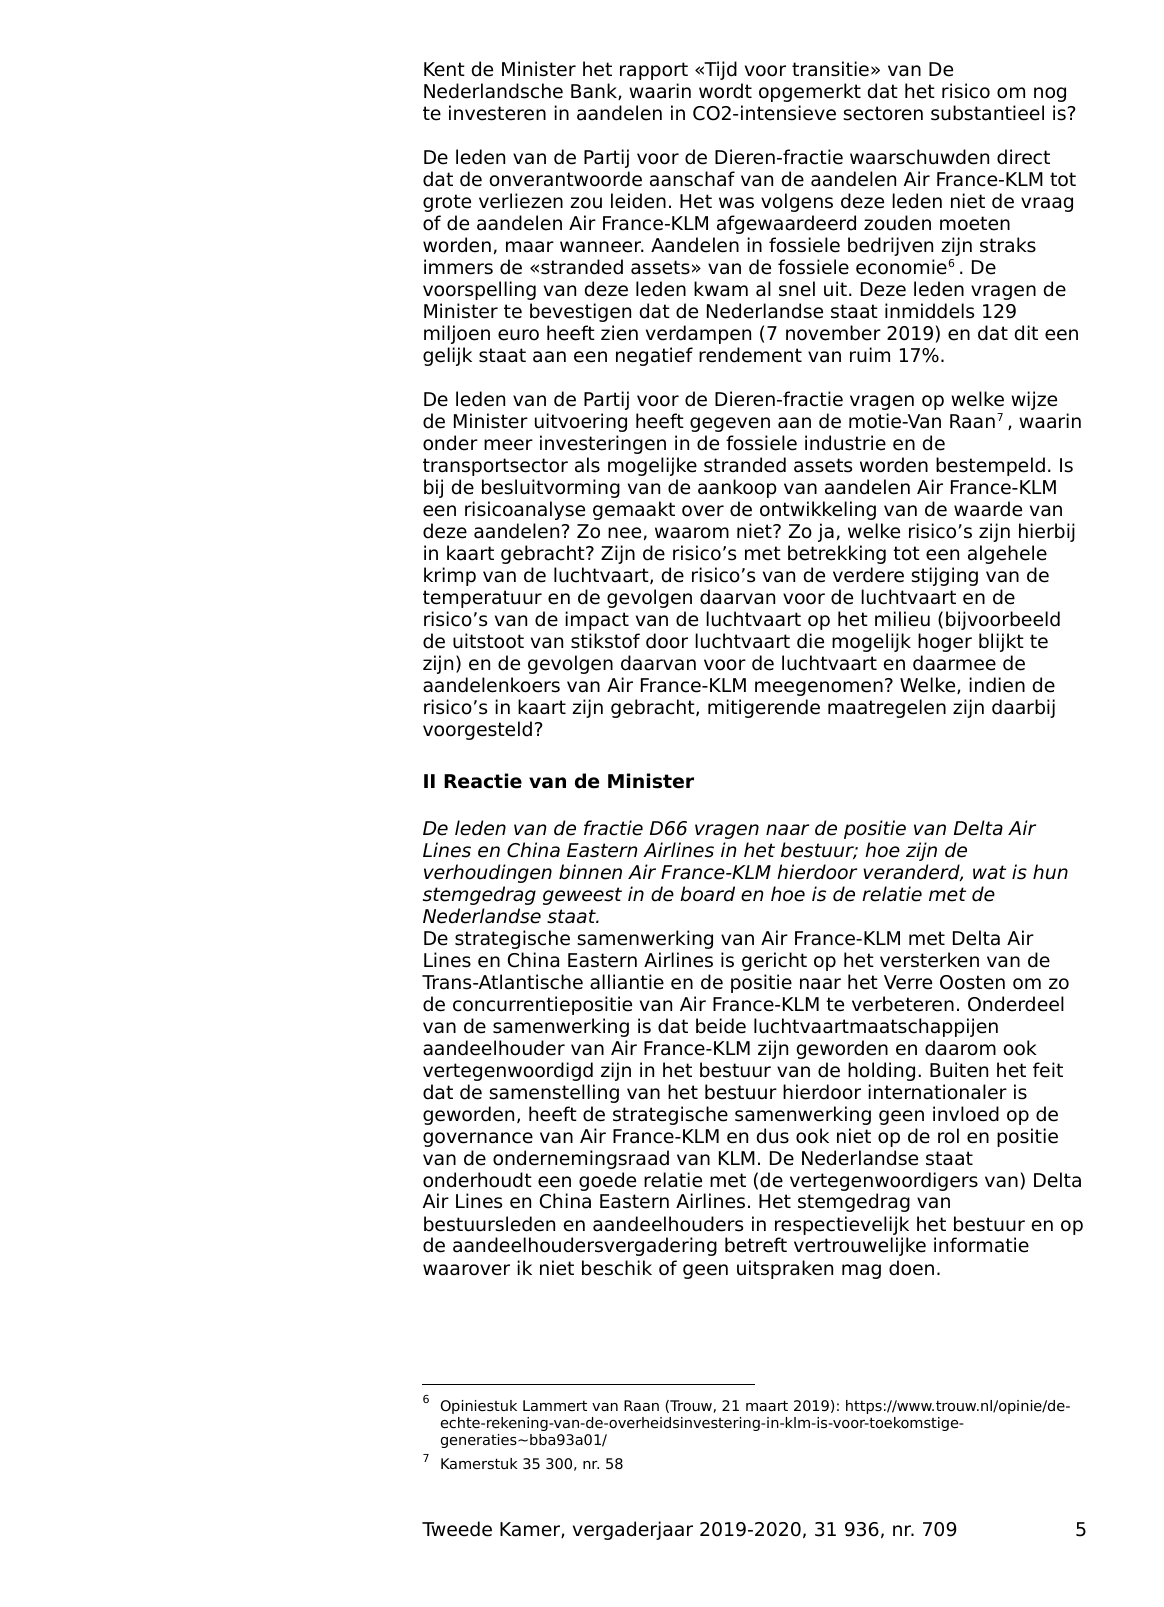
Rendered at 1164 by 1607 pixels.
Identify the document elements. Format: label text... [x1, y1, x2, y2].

text De leden van de Partij voor de Dieren-fractie waarschuwden direct dat de onverantwoorde aanschaf van de aandelen Air France-KLM tot grote verliezen zou leiden. Het was volgens deze leden niet de vraag of de aandelen Air France-KLM afgewaardeerd zouden moeten worden, maar wanneer. Aandelen in fossiele bedrijven zijn straks immers de «stranded assets» van de fossiele economie. De voorspelling van deze leden kwam al snel uit. Deze leden vragen de Minister te bevestigen dat de Nederlandse staat inmiddels 129 miljoen euro heeft zien verdampen (7 november 2019) en dat dit een gelijk staat aan een negatief rendement van ruim 17%. [422, 147, 1087, 367]
text Kent de Minister het rapport «Tijd voor transitie» van De Nederlandsche Bank, waarin wordt opgemerkt dat het risico om nog te investeren in aandelen in CO2-intensieve sectoren substantieel is? [422, 59, 1087, 125]
subtitle II Reactie van de Minister [422, 771, 1087, 793]
text De leden van de fractie D66 vragen naar de positie van Delta Air Lines en China Eastern Airlines in het bestuur; hoe zijn de verhoudingen binnen Air France-KLM hierdoor veranderd, wat is hun stemgedrag geweest in de board en hoe is de relatie met de Nederlandse staat. [422, 818, 1087, 928]
text Kamerstuk 35 300, nr. 58 [422, 1452, 1087, 1474]
text Opiniestuk Lammert van Raan (Trouw, 21 maart 2019): https://www.trouw.nl/opinie/de-echte-rekening-van-de-overheidsinvestering-in-klm-is-voor-toekomstige-generaties~bba93a01/ [422, 1393, 1087, 1449]
text De leden van de Partij voor de Dieren-fractie vragen op welke wijze de Minister uitvoering heeft gegeven aan de motie-Van Raan, waarin onder meer investeringen in de fossiele industrie en de transportsector als mogelijke stranded assets worden bestempeld. Is bij de besluitvorming van de aankoop van aandelen Air France-KLM een risicoanalyse gemaakt over de ontwikkeling van de waarde van deze aandelen? Zo nee, waarom niet? Zo ja, welke risico’s zijn hierbij in kaart gebracht? Zijn de risico’s met betrekking tot een algehele krimp van de luchtvaart, de risico’s van de verdere stijging van de temperatuur en de gevolgen daarvan voor de luchtvaart en de risico’s van de impact van de luchtvaart op het milieu (bijvoorbeeld de uitstoot van stikstof door luchtvaart die mogelijk hoger blijkt te zijn) en de gevolgen daarvan voor de luchtvaart en daarmee de aandelenkoers van Air France-KLM meegenomen? Welke, indien de risico’s in kaart zijn gebracht, mitigerende maatregelen zijn daarbij voorgesteld? [422, 389, 1087, 741]
text De strategische samenwerking van Air France-KLM met Delta Air Lines en China Eastern Airlines is gericht op het versterken van de Trans-Atlantische alliantie en de positie naar het Verre Oosten om zo de concurrentiepositie van Air France-KLM te verbeteren. Onderdeel van de samenwerking is dat beide luchtvaartmaatschappijen aandeelhouder van Air France-KLM zijn geworden en daarom ook vertegenwoordigd zijn in het bestuur van de holding. Buiten het feit dat de samenstelling van het bestuur hierdoor internationaler is geworden, heeft de strategische samenwerking geen invloed op de governance van Air France-KLM en dus ook niet op de rol en positie van de ondernemingsraad van KLM. De Nederlandse staat onderhoudt een goede relatie met (de vertegenwoordigers van) Delta Air Lines en China Eastern Airlines. Het stemgedrag van bestuursleden en aandeelhouders in respectievelijk het bestuur en op de aandeelhoudersvergadering betreft vertrouwelijke informatie waarover ik niet beschik of geen uitspraken mag doen. [422, 928, 1087, 1279]
